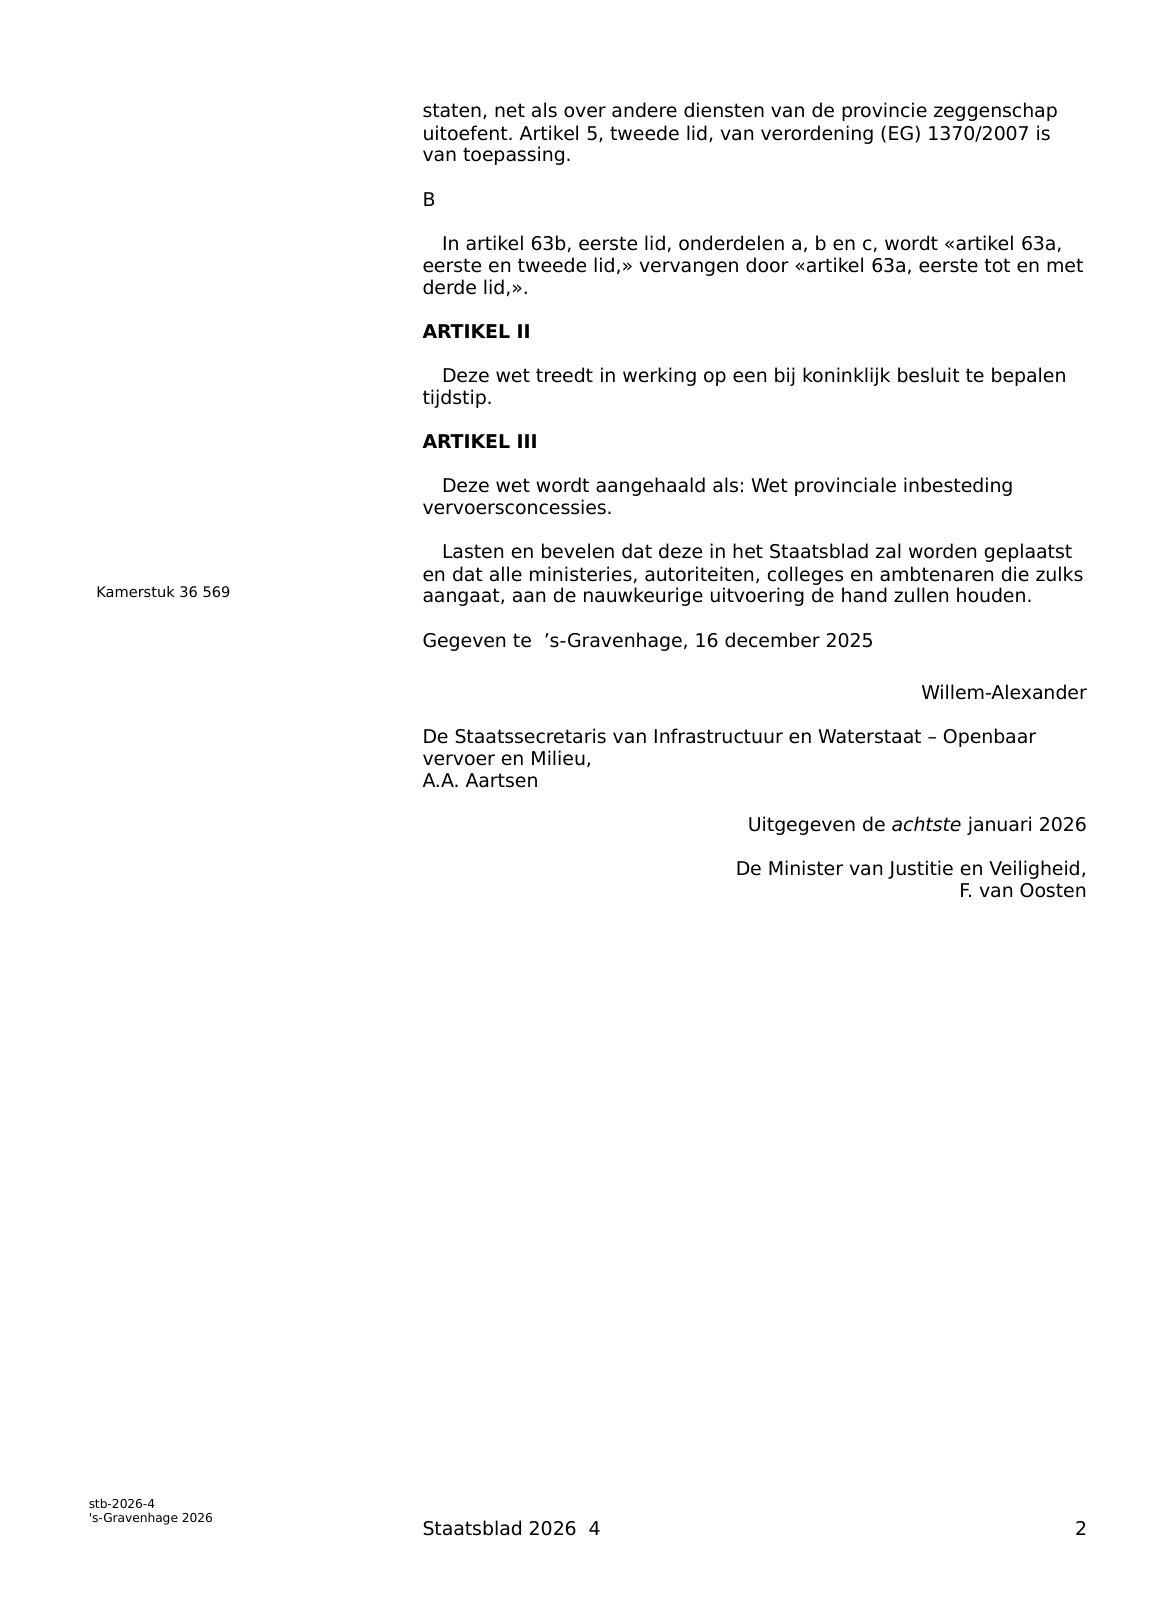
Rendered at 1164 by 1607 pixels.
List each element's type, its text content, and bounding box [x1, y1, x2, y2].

text stb-2026-4 [88, 1497, 323, 1511]
text staten, net als over andere diensten van de provincie zeggenschap uitoefent. Artikel 5, tweede lid, van verordening (EG) 1370/2007 is van toepassing. [422, 100, 1087, 166]
text 's-Gravenhage 2026 [88, 1511, 323, 1525]
text Deze wet wordt aangehaald als: Wet provinciale inbesteding vervoersconcessies. [422, 475, 1087, 519]
text Uitgegeven de achtste januari 2026 [422, 814, 1087, 836]
text Lasten en bevelen dat deze in het Staatsblad zal worden geplaatst en dat alle ministeries, autoriteiten, colleges en ambtenaren die zulks aangaat, aan de nauwkeurige uitvoering de hand zullen houden. [422, 541, 1087, 607]
text Deze wet treedt in werking op een bij koninklijk besluit te bepalen tijdstip. [422, 365, 1087, 409]
text In artikel 63b, eerste lid, onderdelen a, b en c, wordt «artikel 63a, eerste en tweede lid,» vervangen door «artikel 63a, eerste tot en met derde lid,». [422, 233, 1087, 299]
subtitle ARTIKEL III [422, 431, 1087, 453]
text De Minister van Justitie en Veiligheid, F. van Oosten [422, 858, 1087, 902]
text B [422, 188, 1087, 211]
subtitle ARTIKEL II [422, 321, 1087, 343]
text Willem-Alexander [422, 682, 1087, 703]
text Kamerstuk 36 569 [77, 584, 396, 601]
text De Staatssecretaris van Infrastructuur en Waterstaat – Openbaar vervoer en Milieu, A.A. Aartsen [422, 726, 1087, 792]
text Gegeven te ’s-Gravenhage, 16 december 2025 [422, 629, 1087, 652]
